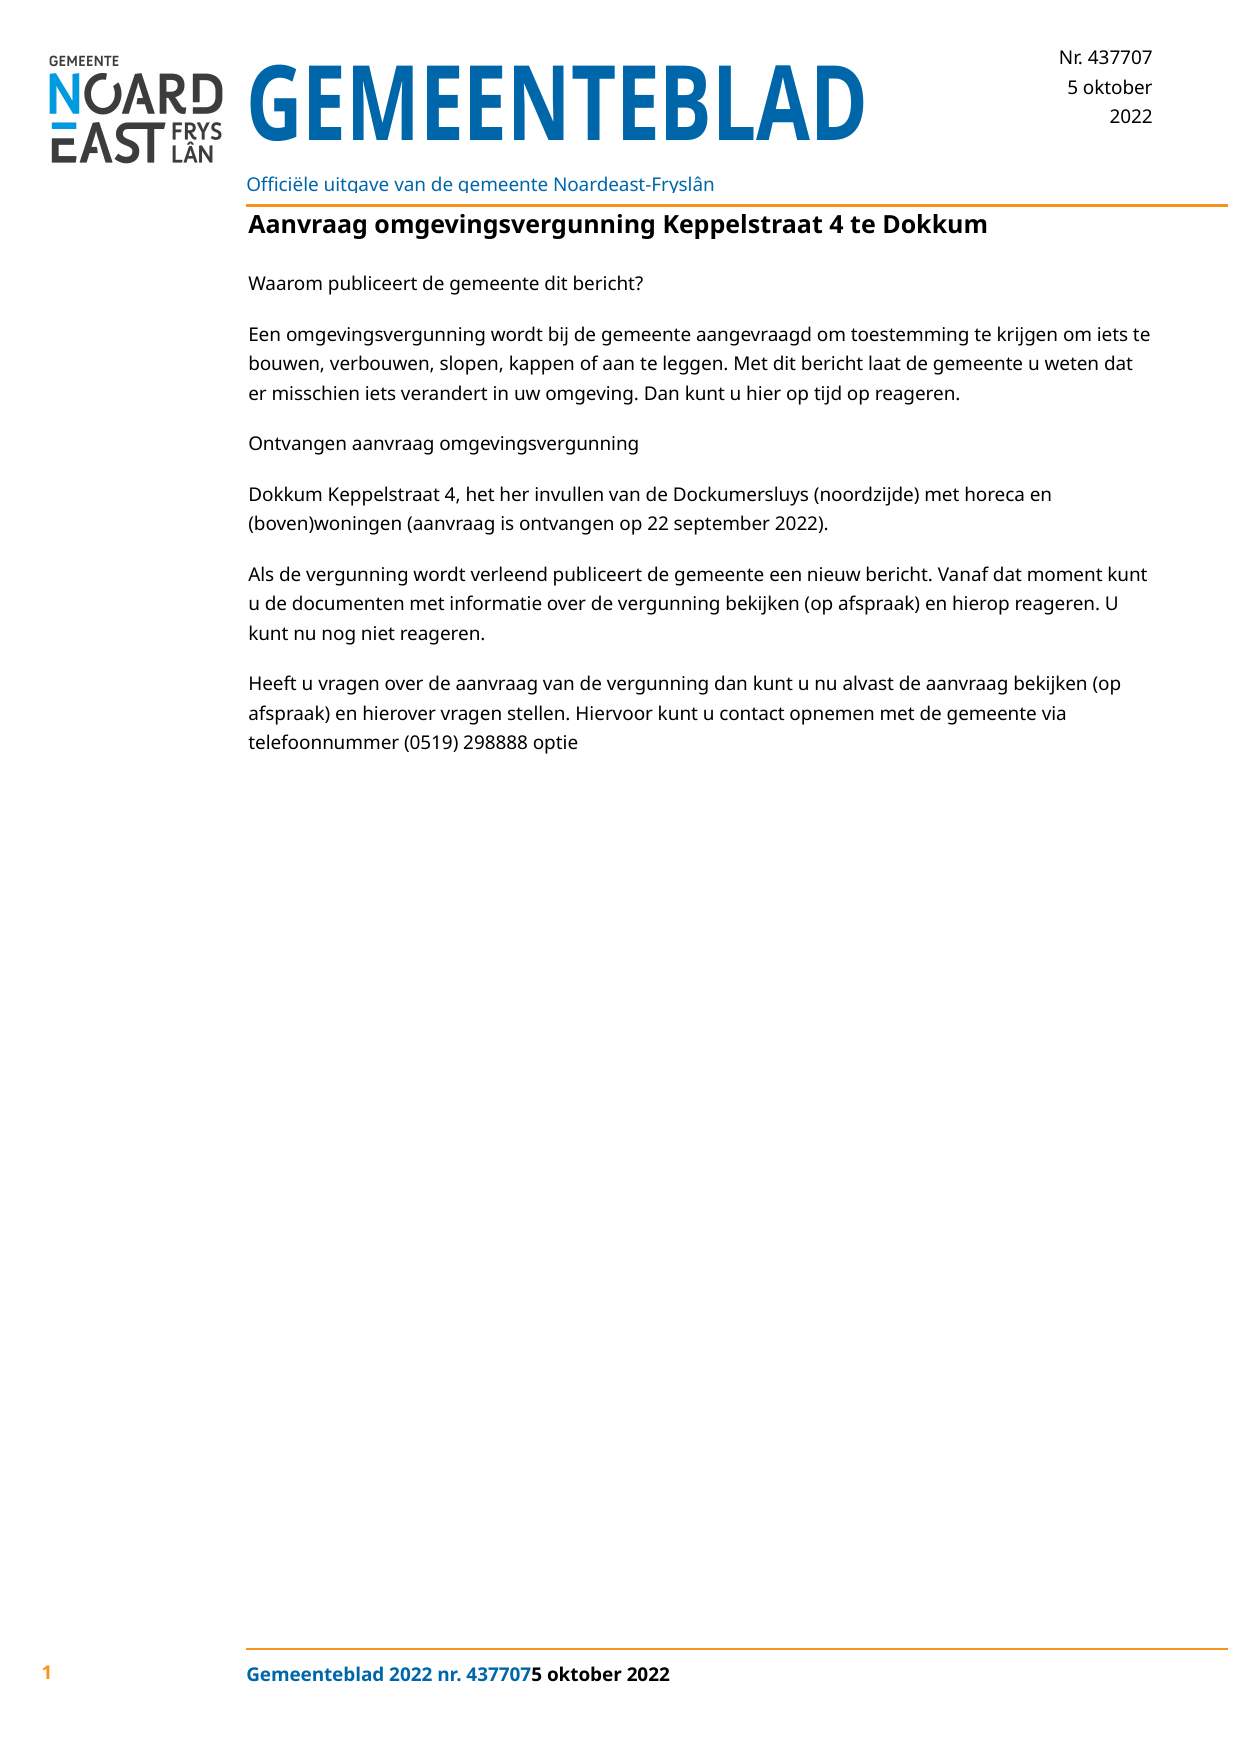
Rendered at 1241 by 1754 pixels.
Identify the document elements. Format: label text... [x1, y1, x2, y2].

text Dokkum Keppelstraat 4, het her invullen van de Dockumersluys (noordzijde) met horeca en (boven)woningen (aanvraag is ontvangen op 22 september 2022). [248, 481, 1152, 536]
text Als de vergunning wordt verleend publiceert de gemeente een nieuw bericht. Vanaf dat moment kunt u de documenten met informatie over de vergunning bekijken (op afspraak) en hierop reageren. U kunt nu nog niet reageren. [248, 561, 1152, 646]
text Waarom publiceert de gemeente dit bericht? [248, 270, 1152, 296]
text Heeft u vragen over de aanvraag van de vergunning dan kunt u nu alvast de aanvraag bekijken (op afspraak) en hierover vragen stellen. Hiervoor kunt u contact opnemen met de gemeente via telefoonnummer (0519) 298888 optie [248, 670, 1152, 755]
text Een omgevingsvergunning wordt bij de gemeente aangevraagd om toestemming te krijgen om iets te bouwen, verbouwen, slopen, kappen of aan te leggen. Met dit bericht laat de gemeente u weten dat er misschien iets verandert in uw omgeving. Dan kunt u hier op tijd op reageren. [248, 321, 1152, 406]
text Aanvraag omgevingsvergunning Keppelstraat 4 te Dokkum [248, 207, 1152, 241]
picture [41, 47, 231, 172]
text Ontvangen aanvraag omgevingsvergunning [248, 430, 1152, 456]
